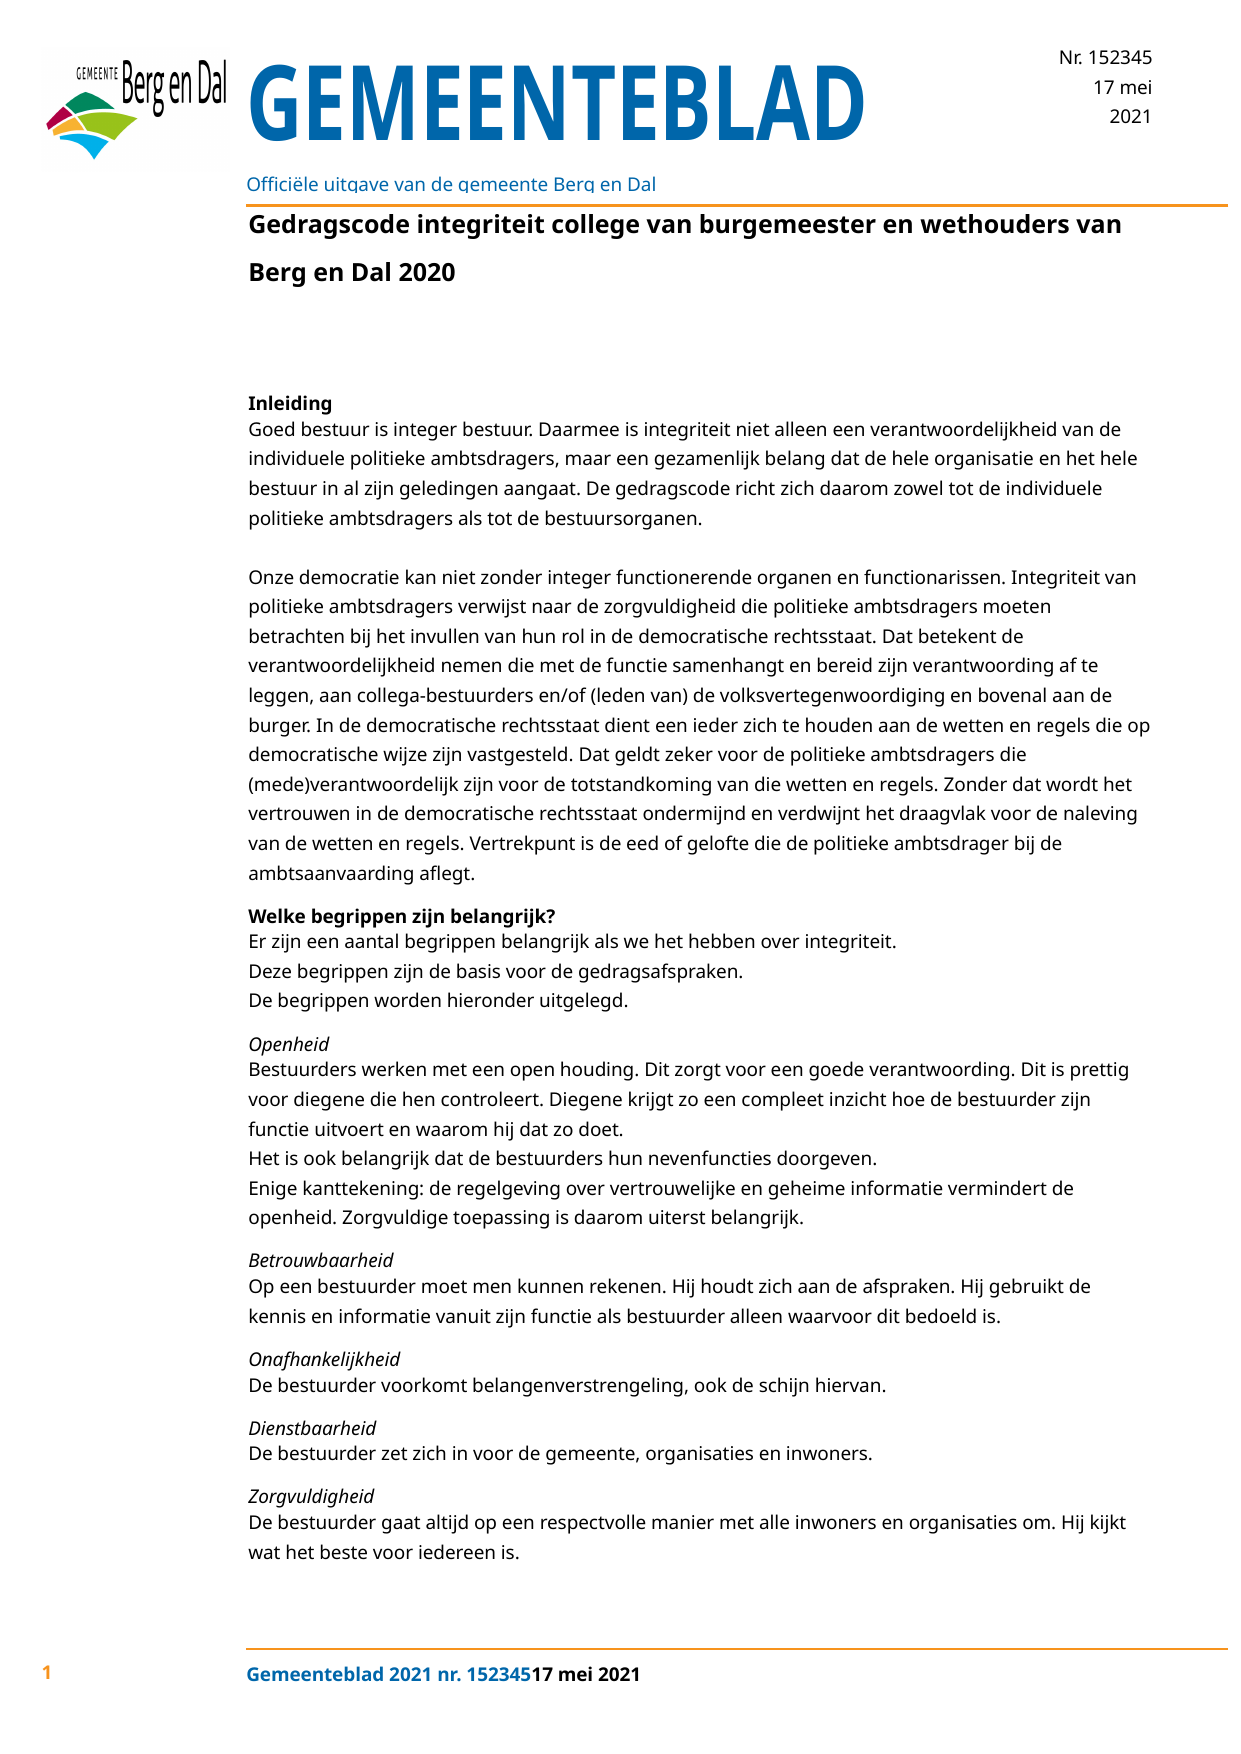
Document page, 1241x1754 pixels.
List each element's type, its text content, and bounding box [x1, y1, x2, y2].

text De bestuurder voorkomt belangenverstrengeling, ook de schijn hiervan. [248, 1372, 1152, 1397]
text Welke begrippen zijn belangrijk? [248, 903, 1152, 928]
text Deze begrippen zijn de basis voor de gedragsafspraken. [248, 958, 1152, 984]
text Onze democratie kan niet zonder integer functionerende organen en functionarissen. Integriteit van politieke ambtsdragers verwijst naar de zorgvuldigheid die politieke ambtsdragers moeten betrachten bij het invullen van hun rol in de democratische rechtsstaat. Dat betekent de verantwoordelijkheid nemen die met de functie samenhangt en bereid zijn verantwoording af te leggen, aan collega-bestuurders en/of (leden van) de volksvertegenwoordiging en bovenal aan de burger. In de democratische rechtsstaat dient een ieder zich te houden aan de wetten en regels die op democratische wijze zijn vastgesteld. Dat geldt zeker voor de politieke ambtsdragers die (mede)verantwoordelijk zijn voor de totstandkoming van die wetten en regels. Zonder dat wordt het vertrouwen in de democratische rechtsstaat ondermijnd en verdwijnt het draagvlak voor de naleving van de wetten en regels. Vertrekpunt is de eed of gelofte die de politieke ambtsdrager bij de ambtsaanvaarding aflegt. [248, 564, 1152, 885]
text Bestuurders werken met een open houding. Dit zorgt voor een goede verantwoording. Dit is prettig voor diegene die hen controleert. Diegene krijgt zo een compleet inzicht hoe de bestuurder zijn functie uitvoert en waarom hij dat zo doet. [248, 1057, 1152, 1141]
text De bestuurder gaat altijd op een respectvolle manier met alle inwoners en organisaties om. Hij kijkt wat het beste voor iedereen is. [248, 1509, 1152, 1565]
text Onafhankelijkheid [248, 1346, 1152, 1372]
text Er zijn een aantal begrippen belangrijk als we het hebben over integriteit. [248, 928, 1152, 954]
text Betrouwbaarheid [248, 1248, 1152, 1273]
text De begrippen worden hieronder uitgelegd. [248, 988, 1152, 1013]
text Op een bestuurder moet men kunnen rekenen. Hij houdt zich aan de afspraken. Hij gebruikt de kennis en informatie vanuit zijn functie als bestuurder alleen waarvoor dit bedoeld is. [248, 1273, 1152, 1329]
text Het is ook belangrijk dat de bestuurders hun nevenfuncties doorgeven. [248, 1145, 1152, 1171]
text Inleiding [248, 390, 1152, 416]
picture [41, 47, 231, 172]
text Openheid [248, 1031, 1152, 1057]
text Zorgvuldigheid [248, 1484, 1152, 1509]
text Dienstbaarheid [248, 1415, 1152, 1441]
text De bestuurder zet zich in voor de gemeente, organisaties en inwoners. [248, 1441, 1152, 1466]
text Gedragscode integriteit college van burgemeester en wethouders van Berg en Dal 2020 [248, 207, 1152, 288]
text Enige kanttekening: de regelgeving over vertrouwelijke en geheime informatie vermindert de openheid. Zorgvuldige toepassing is daarom uiterst belangrijk. [248, 1175, 1152, 1230]
text Goed bestuur is integer bestuur. Daarmee is integriteit niet alleen een verantwoordelijkheid van de individuele politieke ambtsdragers, maar een gezamenlijk belang dat de hele organisatie en het hele bestuur in al zijn geledingen aangaat. De gedragscode richt zich daarom zowel tot de individuele politieke ambtsdragers als tot de bestuursorganen. [248, 416, 1152, 530]
